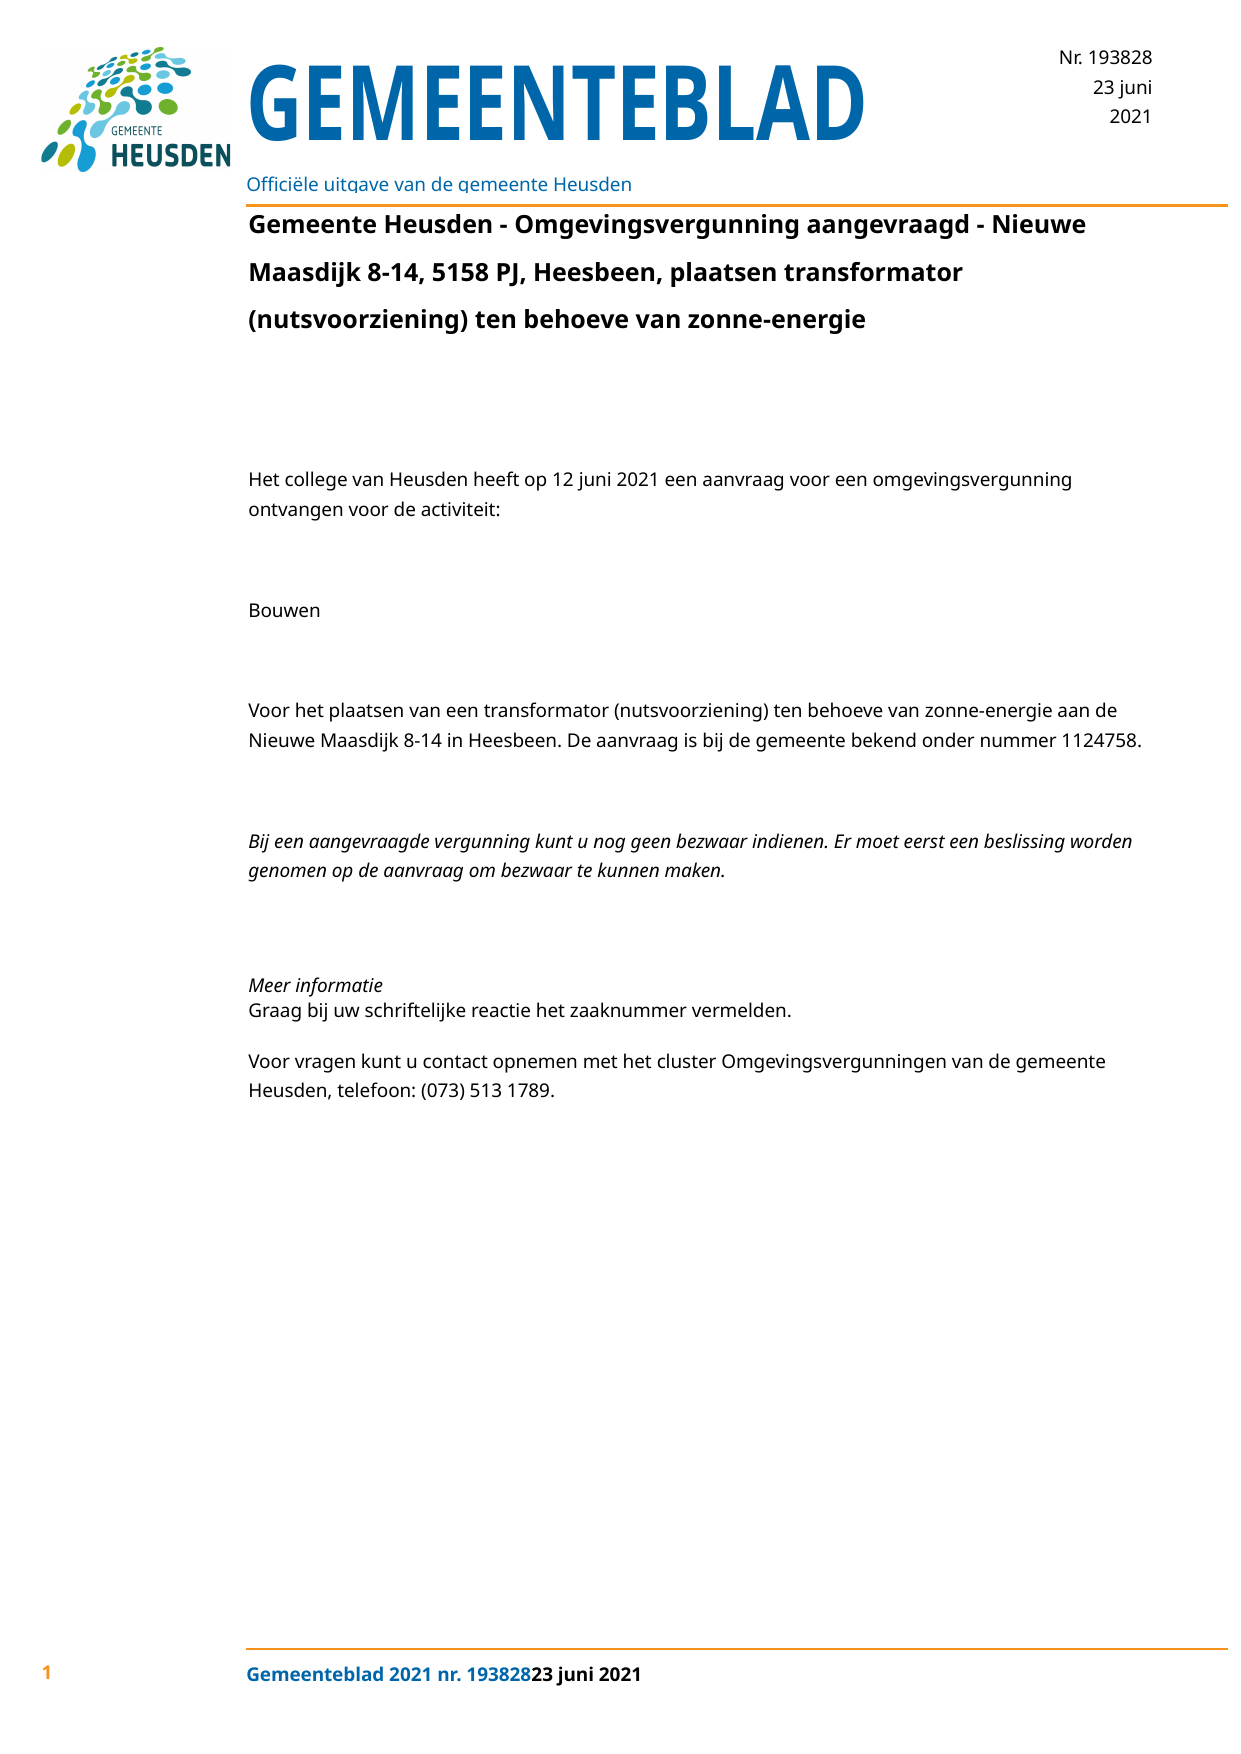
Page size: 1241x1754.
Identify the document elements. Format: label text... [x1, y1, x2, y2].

text Gemeente Heusden - Omgevingsvergunning aangevraagd - Nieuwe Maasdijk 8-14, 5158 PJ, Heesbeen, plaatsen transformator (nutsvoorziening) ten behoeve van zonne-energie [248, 207, 1152, 336]
text Bij een aangevraagde vergunning kunt u nog geen bezwaar indienen. Er moet eerst een beslissing worden genomen op de aanvraag om bezwaar te kunnen maken. [248, 828, 1152, 883]
text Bouwen [248, 597, 1152, 622]
text Het college van Heusden heeft op 12 juni 2021 een aanvraag voor een omgevingsvergunning ontvangen voor de activiteit: [248, 466, 1152, 522]
text Voor het plaatsen van een transformator (nutsvoorziening) ten behoeve van zonne-energie aan de Nieuwe Maasdijk 8-14 in Heesbeen. De aanvraag is bij de gemeente bekend onder nummer 1124758. [248, 698, 1152, 753]
text Graag bij uw schriftelijke reactie het zaaknummer vermelden. [248, 998, 1152, 1023]
text Meer informatie [248, 972, 1152, 998]
text Voor vragen kunt u contact opnemen met het cluster Omgevingsvergunningen van de gemeente Heusden, telefoon: (073) 513 1789. [248, 1048, 1152, 1103]
picture [41, 47, 231, 172]
